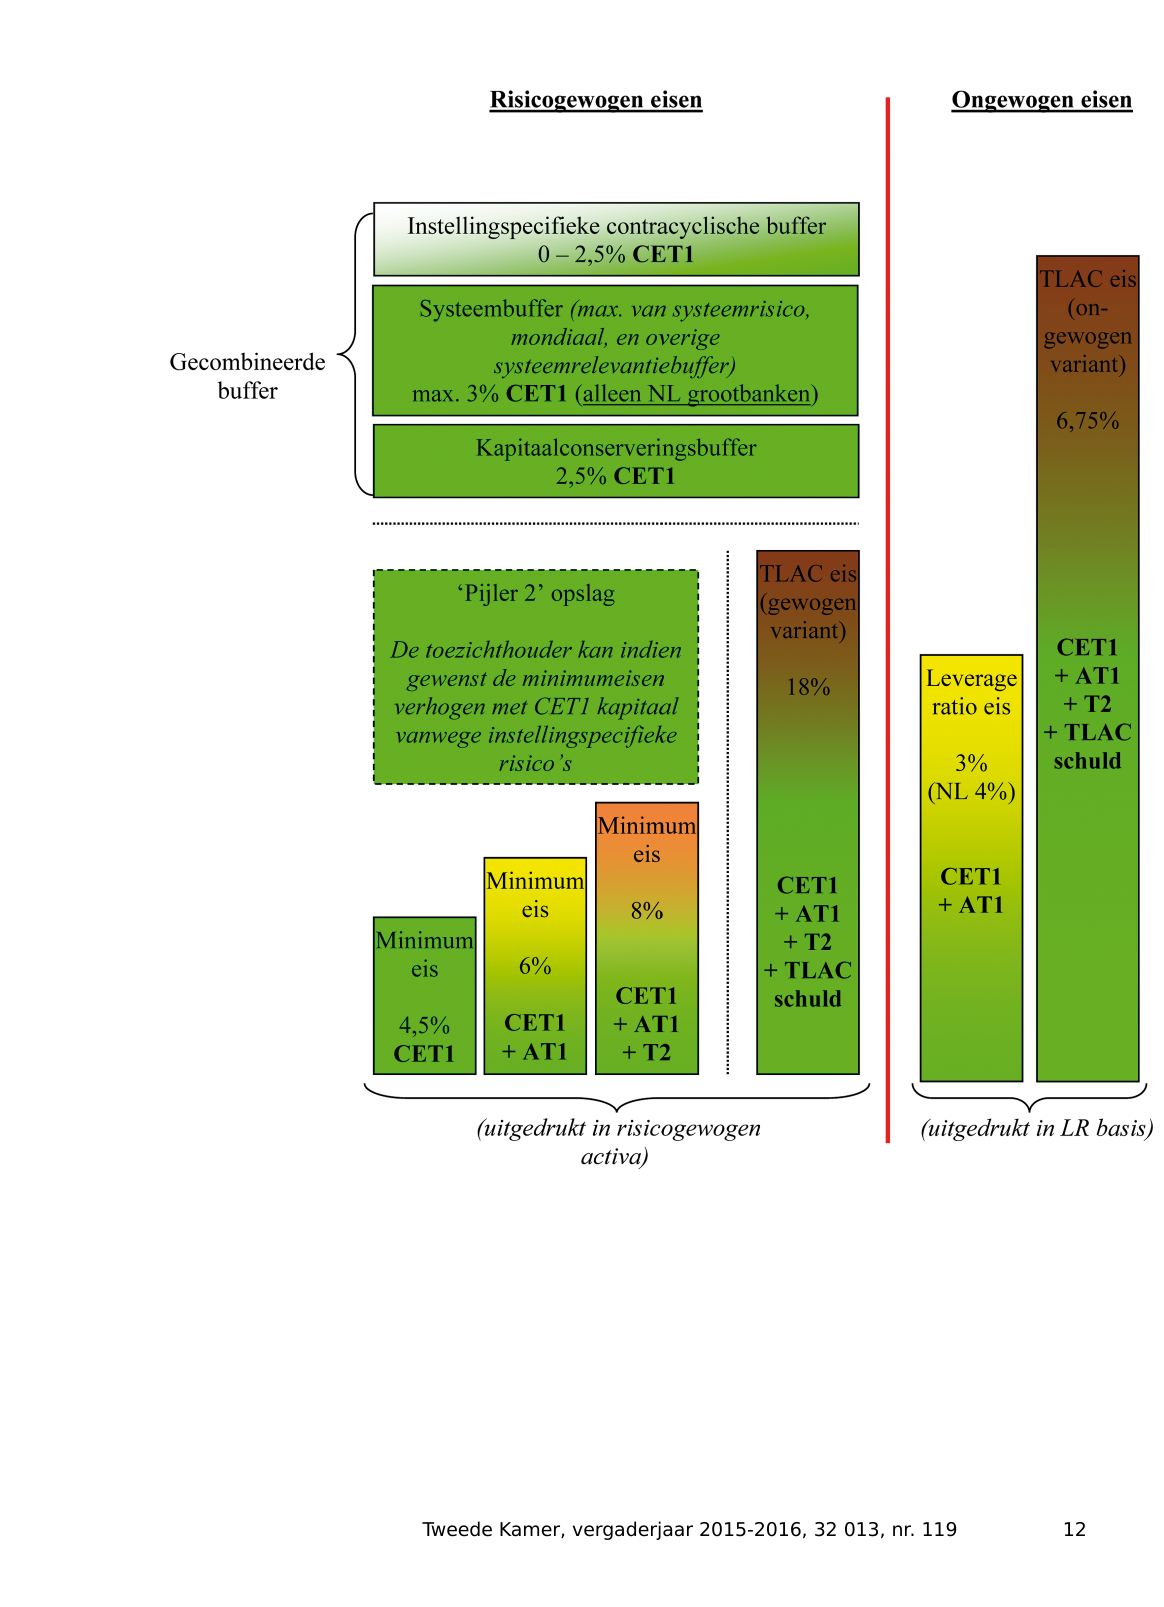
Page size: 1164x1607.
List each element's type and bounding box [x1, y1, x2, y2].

picture [159, 84, 1164, 1177]
